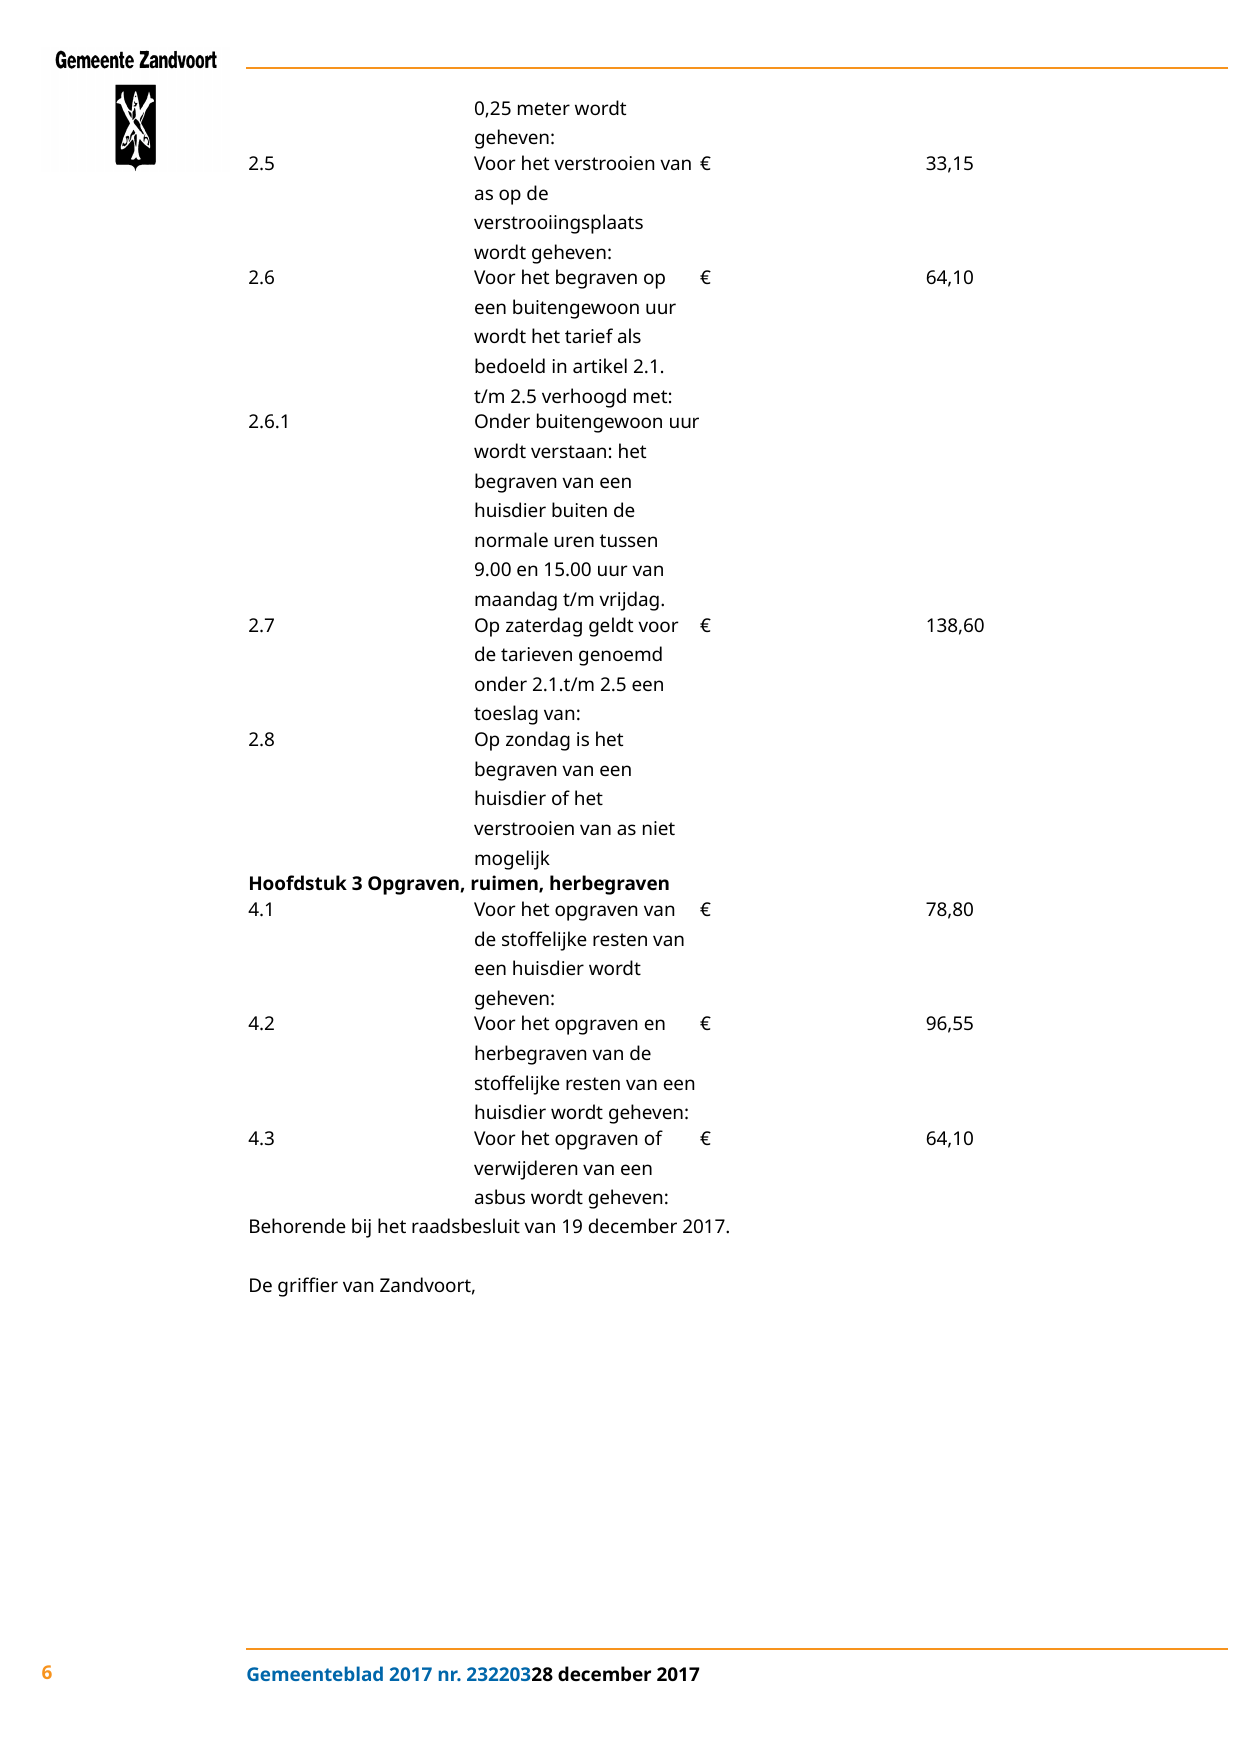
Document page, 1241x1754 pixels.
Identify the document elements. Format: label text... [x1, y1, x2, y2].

table_cell [248, 95, 474, 150]
table_cell 2.7 [248, 612, 474, 726]
table_cell 4.1 [248, 896, 474, 1011]
table_cell 2.6.1 [248, 409, 474, 612]
picture [41, 47, 231, 172]
table_cell Op zondag is het begraven van een huisdier of het verstrooien van as niet mogelijk [474, 726, 700, 870]
text Behorende bij het raadsbesluit van 19 december 2017. [248, 1213, 1152, 1239]
table_cell 96,55 [926, 1011, 1152, 1125]
table_cell Voor het opgraven en herbegraven van de stoffelijke resten van een huisdier wordt geheven: [474, 1011, 700, 1125]
table_cell 4.2 [248, 1011, 474, 1125]
table_cell € [700, 1011, 926, 1125]
table_cell Voor het verstrooien van as op de verstrooiingsplaats wordt geheven: [474, 150, 700, 264]
table_cell € [700, 612, 926, 726]
table_cell [700, 409, 926, 612]
table_cell 138,60 [926, 612, 1152, 726]
table_cell [926, 409, 1152, 612]
table_cell € [700, 1125, 926, 1210]
table_cell 2.8 [248, 726, 474, 870]
table_cell 0,25 meter wordt geheven: [474, 95, 700, 150]
table_cell [926, 95, 1152, 150]
table_cell 2.6 [248, 265, 474, 409]
table_cell [926, 726, 1152, 870]
table_cell € [700, 896, 926, 1011]
table_cell 64,10 [926, 265, 1152, 409]
table_cell [700, 870, 926, 896]
table_cell 64,10 [926, 1125, 1152, 1210]
table_cell 4.3 [248, 1125, 474, 1210]
table_cell Op zaterdag geldt voor de tarieven genoemd onder 2.1.t/m 2.5 een toeslag van: [474, 612, 700, 726]
text De griffier van Zandvoort, [248, 1272, 1152, 1298]
table_cell [700, 726, 926, 870]
table_cell Voor het opgraven van de stoffelijke resten van een huisdier wordt geheven: [474, 896, 700, 1011]
table_cell Hoofdstuk 3 Opgraven, ruimen, herbegraven [248, 870, 700, 896]
table_cell 33,15 [926, 150, 1152, 264]
table_cell € [700, 150, 926, 264]
table_cell Voor het opgraven of verwijderen van een asbus wordt geheven: [474, 1125, 700, 1210]
table_cell 78,80 [926, 896, 1152, 1011]
table_cell € [700, 265, 926, 409]
table_cell 2.5 [248, 150, 474, 264]
table_cell Voor het begraven op een buitengewoon uur wordt het tarief als bedoeld in artikel 2.1. t/m 2.5 verhoogd met: [474, 265, 700, 409]
table_cell [700, 95, 926, 150]
table_cell [926, 870, 1152, 896]
table_cell Onder buitengewoon uur wordt verstaan: het begraven van een huisdier buiten de normale uren tussen 9.00 en 15.00 uur van maandag t/m vrijdag. [474, 409, 700, 612]
